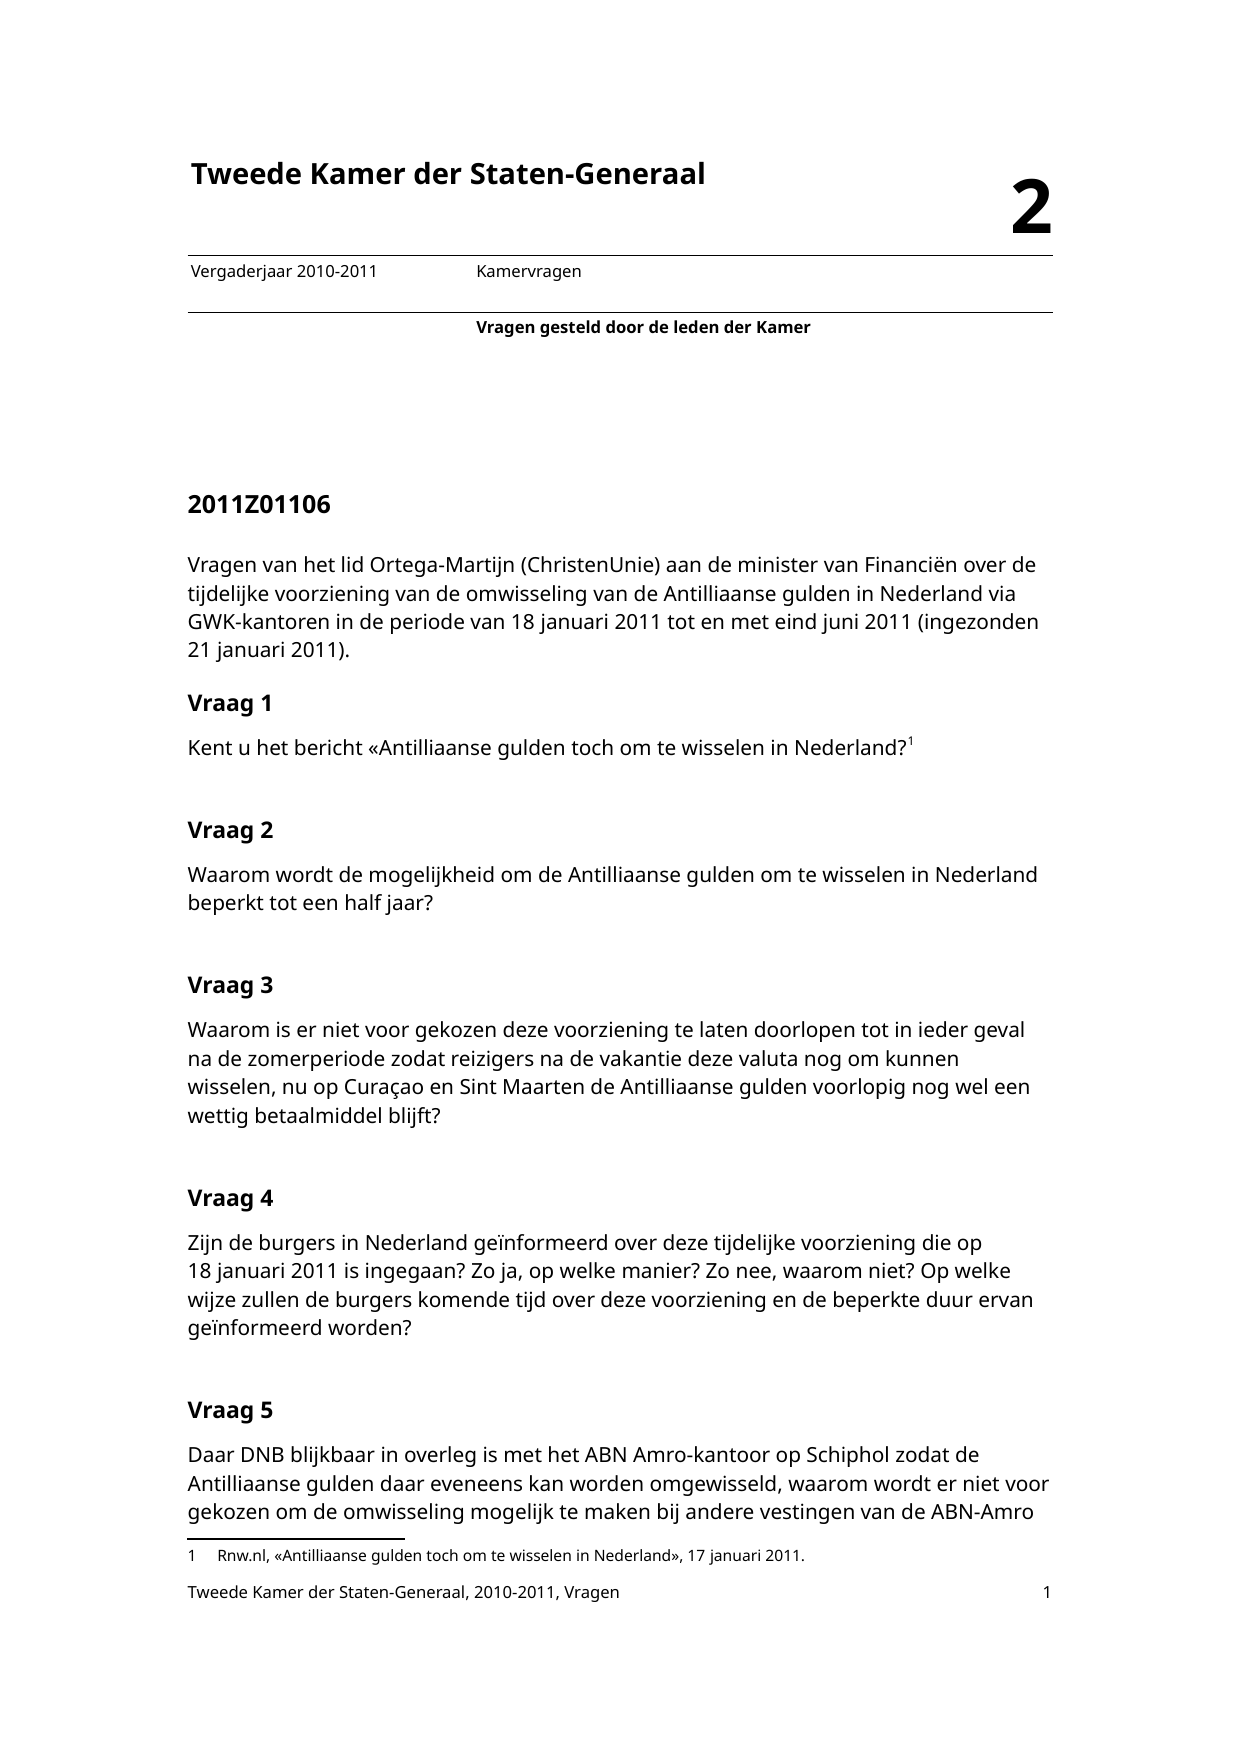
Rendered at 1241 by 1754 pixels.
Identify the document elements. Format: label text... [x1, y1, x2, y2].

subtitle Vraag 2 [187, 814, 1053, 845]
subtitle Vraag 1 [187, 687, 1053, 718]
text 2011Z01106 [187, 487, 1053, 521]
table_header 2 [880, 150, 1053, 255]
table_cell [188, 313, 473, 339]
table_cell Vragen gesteld door de leden der Kamer [473, 313, 1053, 339]
table_cell Kamervragen [473, 256, 1053, 312]
table_header Tweede Kamer der Staten-Generaal [188, 150, 879, 255]
subtitle Vraag 4 [187, 1182, 1053, 1213]
text Vragen van het lid Ortega-Martijn (ChristenUnie) aan de minister van Financiën over de tijdelijke voorziening van de omwisseling van de Antilliaanse gulden in Nederland via GWK-kantoren in de periode van 18 januari 2011 tot en met eind juni 2011 (ingezonden 21 januari 2011). [187, 550, 1053, 664]
text Kent u het bericht «Antilliaanse gulden toch om te wisselen in Nederland? [187, 733, 1053, 761]
text Zijn de burgers in Nederland geïnformeerd over deze tijdelijke voorziening die op 18 januari 2011 is ingegaan? Zo ja, op welke manier? Zo nee, waarom niet? Op welke wijze zullen de burgers komende tijd over deze voorziening en de beperkte duur ervan geïnformeerd worden? [187, 1228, 1053, 1342]
text Waarom is er niet voor gekozen deze voorziening te laten doorlopen tot in ieder geval na de zomerperiode zodat reizigers na de vakantie deze valuta nog om kunnen wisselen, nu op Curaçao en Sint Maarten de Antilliaanse gulden voorlopig nog wel een wettig betaalmiddel blijft? [187, 1016, 1053, 1129]
table_cell Vergaderjaar 2010-2011 [188, 256, 473, 312]
text Rnw.nl, «Antilliaanse gulden toch om te wisselen in Nederland», 17 januari 2011. [187, 1538, 1053, 1566]
text Daar DNB blijkbaar in overleg is met het ABN Amro-kantoor op Schiphol zodat de Antilliaanse gulden daar eveneens kan worden omgewisseld, waarom wordt er niet voor gekozen om de omwisseling mogelijk te maken bij andere vestingen van de ABN-Amro [187, 1441, 1053, 1526]
subtitle Vraag 3 [187, 969, 1053, 1001]
subtitle Vraag 5 [187, 1394, 1053, 1426]
text Waarom wordt de mogelijkheid om de Antilliaanse gulden om te wisselen in Nederland beperkt tot een half jaar? [187, 860, 1053, 917]
